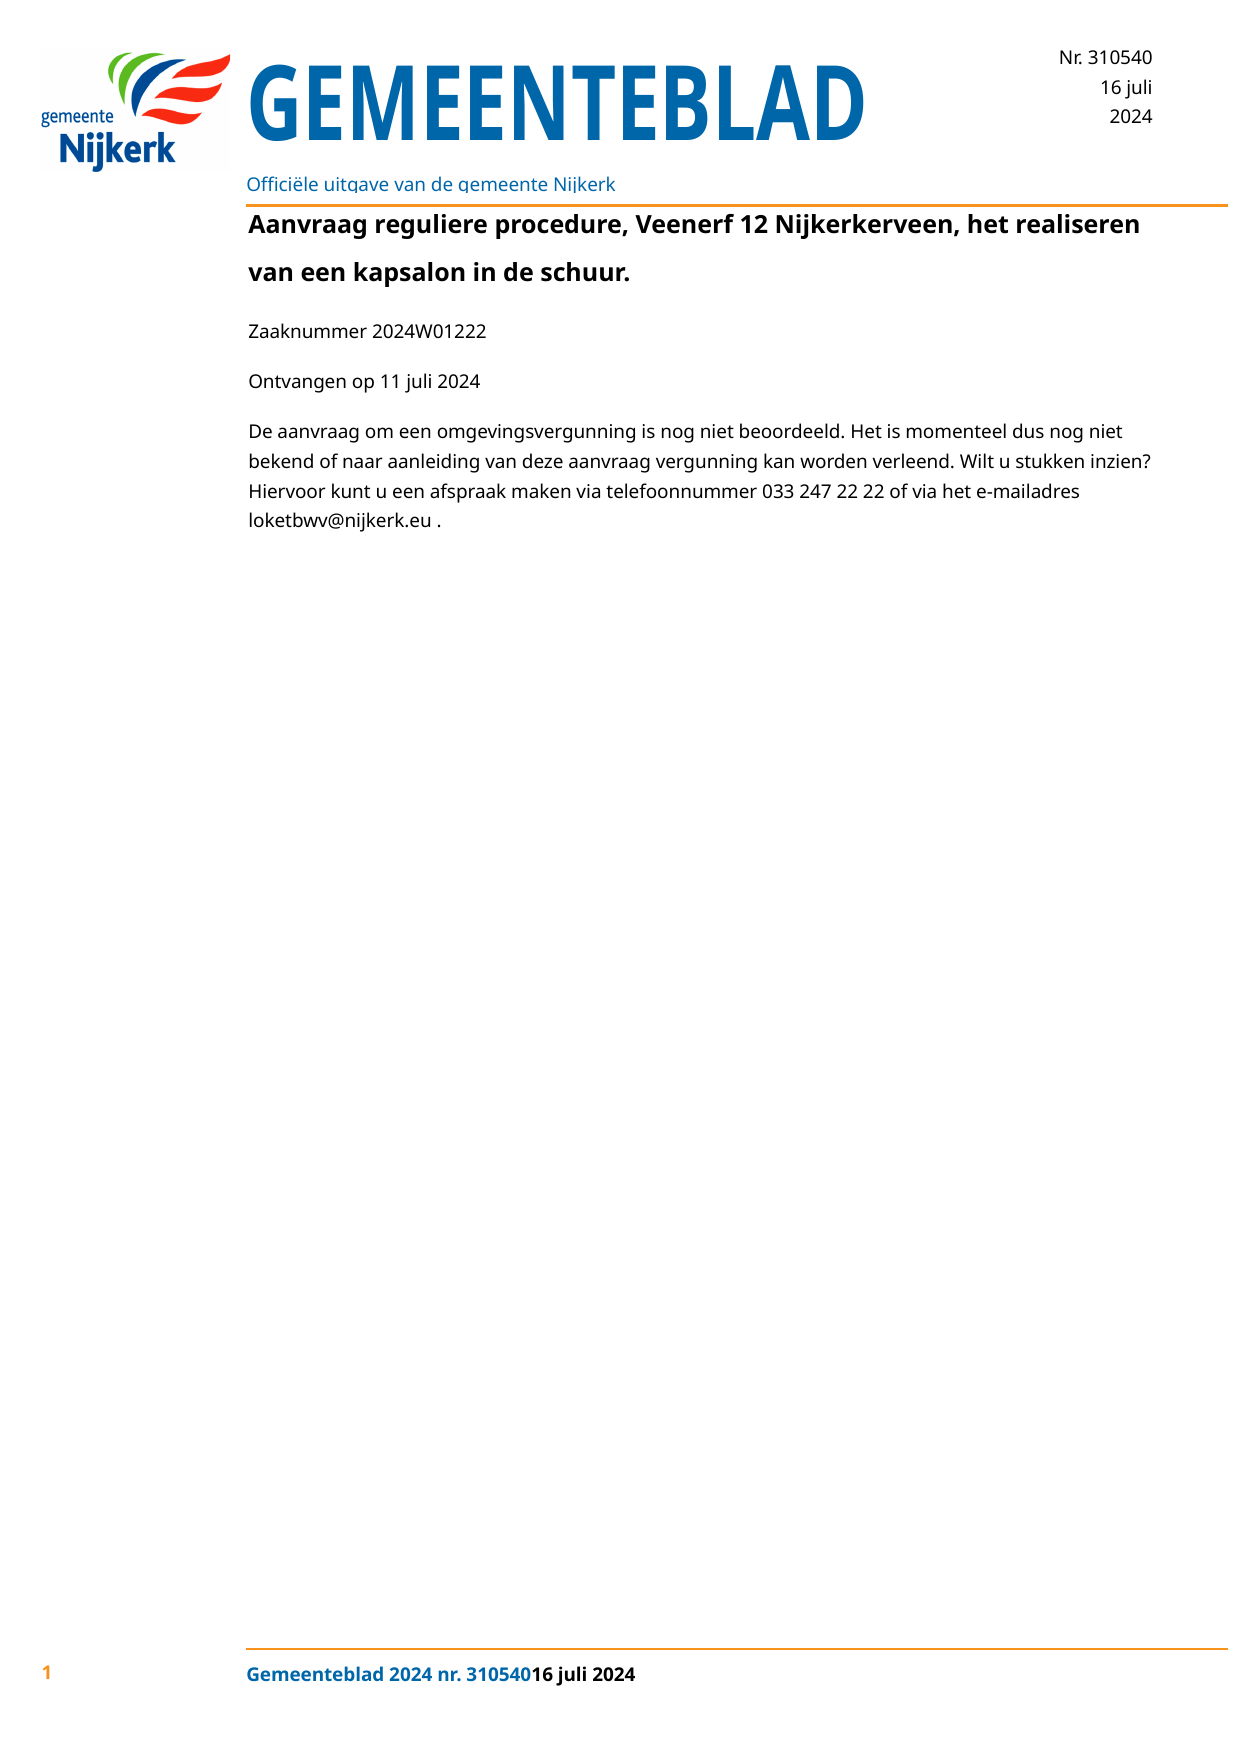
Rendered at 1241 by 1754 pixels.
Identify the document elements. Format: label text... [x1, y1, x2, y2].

picture [41, 47, 231, 172]
text De aanvraag om een omgevingsvergunning is nog niet beoordeeld. Het is momenteel dus nog niet bekend of naar aanleiding van deze aanvraag vergunning kan worden verleend. Wilt u stukken inzien? Hiervoor kunt u een afspraak maken via telefoonnummer 033 247 22 22 of via het e-mailadres loketbwv@nijkerk.eu . [248, 419, 1152, 533]
text Zaaknummer 2024W01222 [248, 318, 1152, 344]
text Ontvangen op 11 juli 2024 [248, 368, 1152, 394]
text Aanvraag reguliere procedure, Veenerf 12 Nijkerkerveen, het realiseren van een kapsalon in de schuur. [248, 207, 1152, 288]
